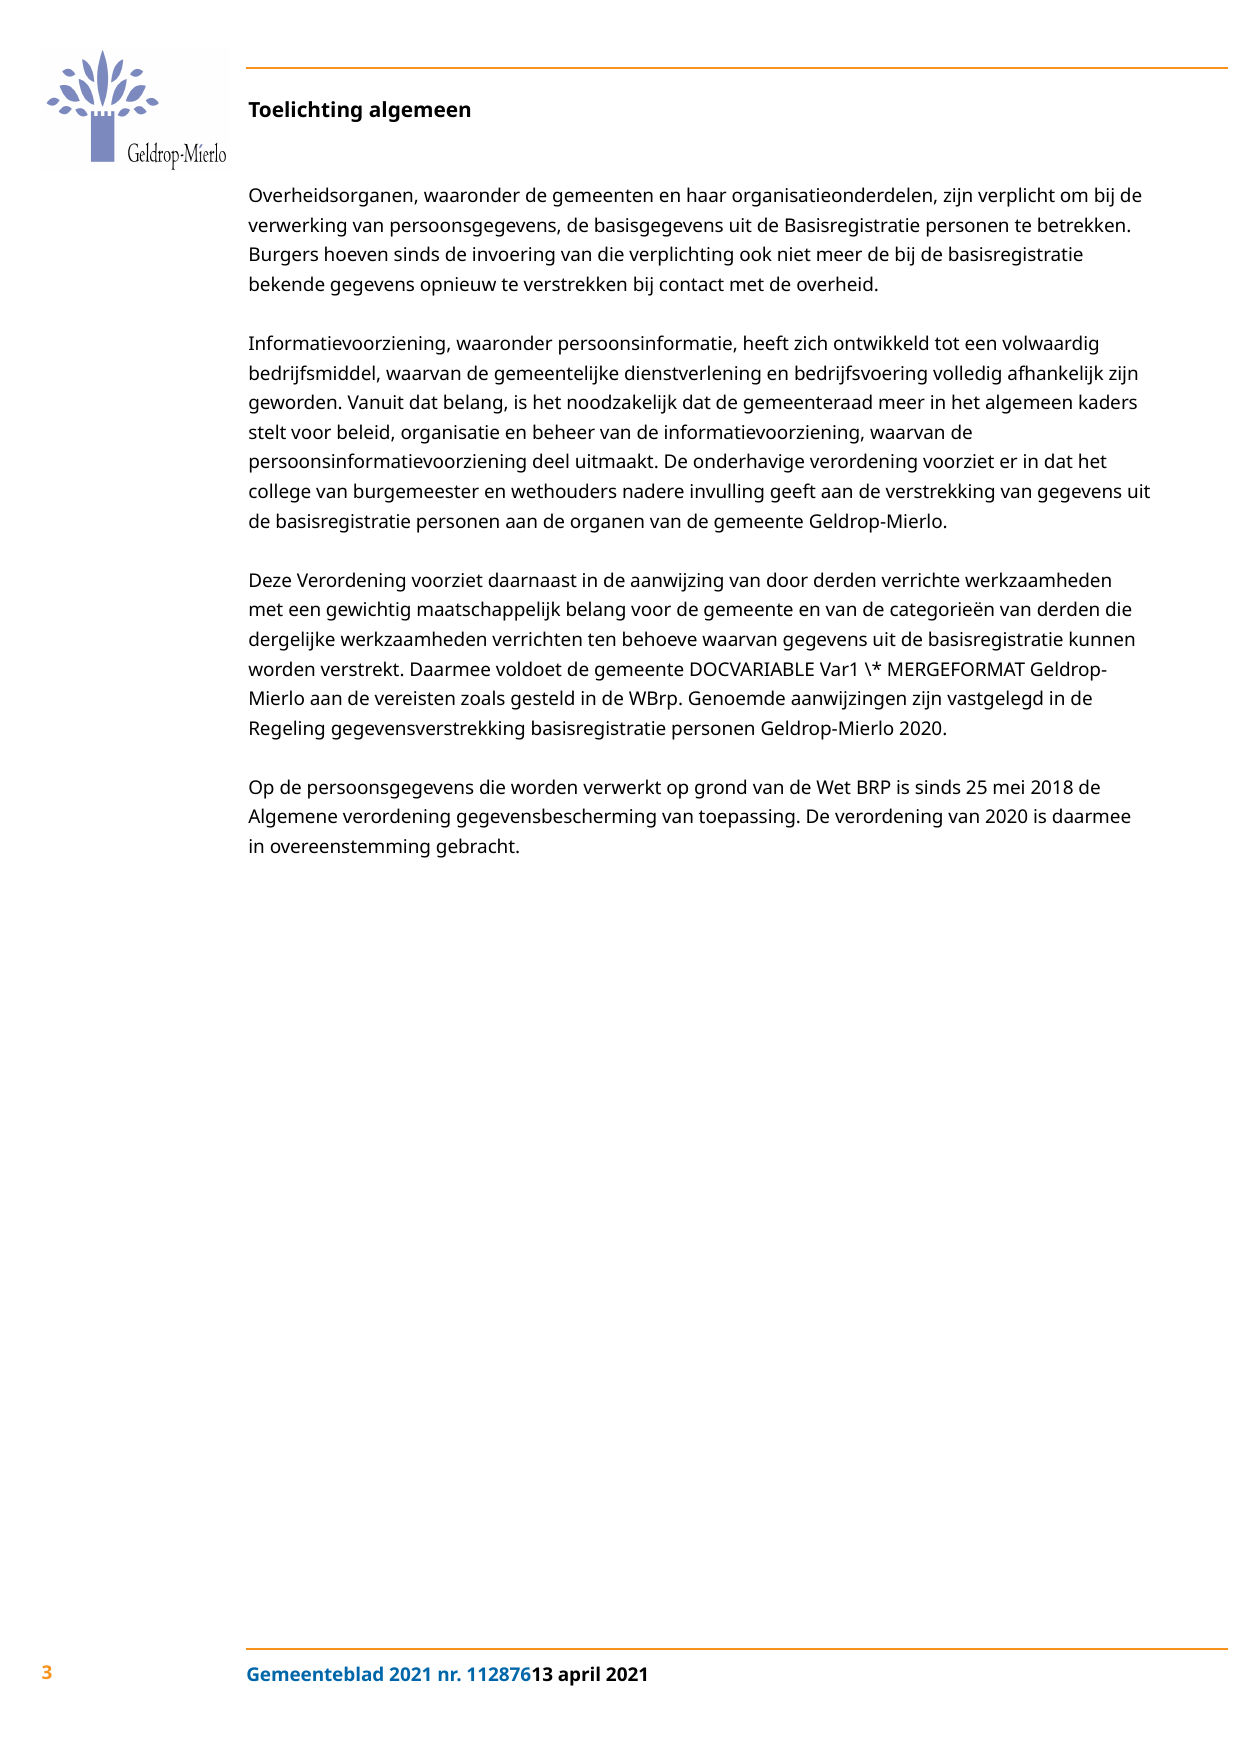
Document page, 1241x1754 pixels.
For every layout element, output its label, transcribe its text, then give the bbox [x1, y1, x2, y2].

text Informatievoorziening, waaronder persoonsinformatie, heeft zich ontwikkeld tot een volwaardig bedrijfsmiddel, waarvan de gemeentelijke dienstverlening en bedrijfsvoering volledig afhankelijk zijn geworden. Vanuit dat belang, is het noodzakelijk dat de gemeenteraad meer in het algemeen kaders stelt voor beleid, organisatie en beheer van de informatievoorziening, waarvan de persoonsinformatievoorziening deel uitmaakt. De onderhavige verordening voorziet er in dat het college van burgemeester en wethouders nadere invulling geeft aan de verstrekking van gegevens uit de basisregistratie personen aan de organen van de gemeente Geldrop-Mierlo. [248, 330, 1152, 534]
text Deze Verordening voorziet daarnaast in de aanwijzing van door derden verrichte werkzaamheden met een gewichtig maatschappelijk belang voor de gemeente en van de categorieën van derden die dergelijke werkzaamheden verrichten ten behoeve waarvan gegevens uit de basisregistratie kunnen worden verstrekt. Daarmee voldoet de gemeente DOCVARIABLE Var1 \* MERGEFORMAT Geldrop-Mierlo aan de vereisten zoals gesteld in de WBrp. Genoemde aanwijzingen zijn vastgelegd in de Regeling gegevensverstrekking basisregistratie personen Geldrop-Mierlo 2020. [248, 567, 1152, 741]
picture [41, 47, 231, 172]
text Toelichting algemeen [248, 95, 1152, 123]
text Overheidsorganen, waaronder de gemeenten en haar organisatieonderdelen, zijn verplicht om bij de verwerking van persoonsgegevens, de basisgegevens uit de Basisregistratie personen te betrekken. Burgers hoeven sinds de invoering van die verplichting ook niet meer de bij de basisregistratie bekende gegevens opnieuw te verstrekken bij contact met de overheid. [248, 182, 1152, 297]
text Op de persoonsgegevens die worden verwerkt op grond van de Wet BRP is sinds 25 mei 2018 de Algemene verordening gegevensbescherming van toepassing. De verordening van 2020 is daarmee in overeenstemming gebracht. [248, 774, 1152, 859]
